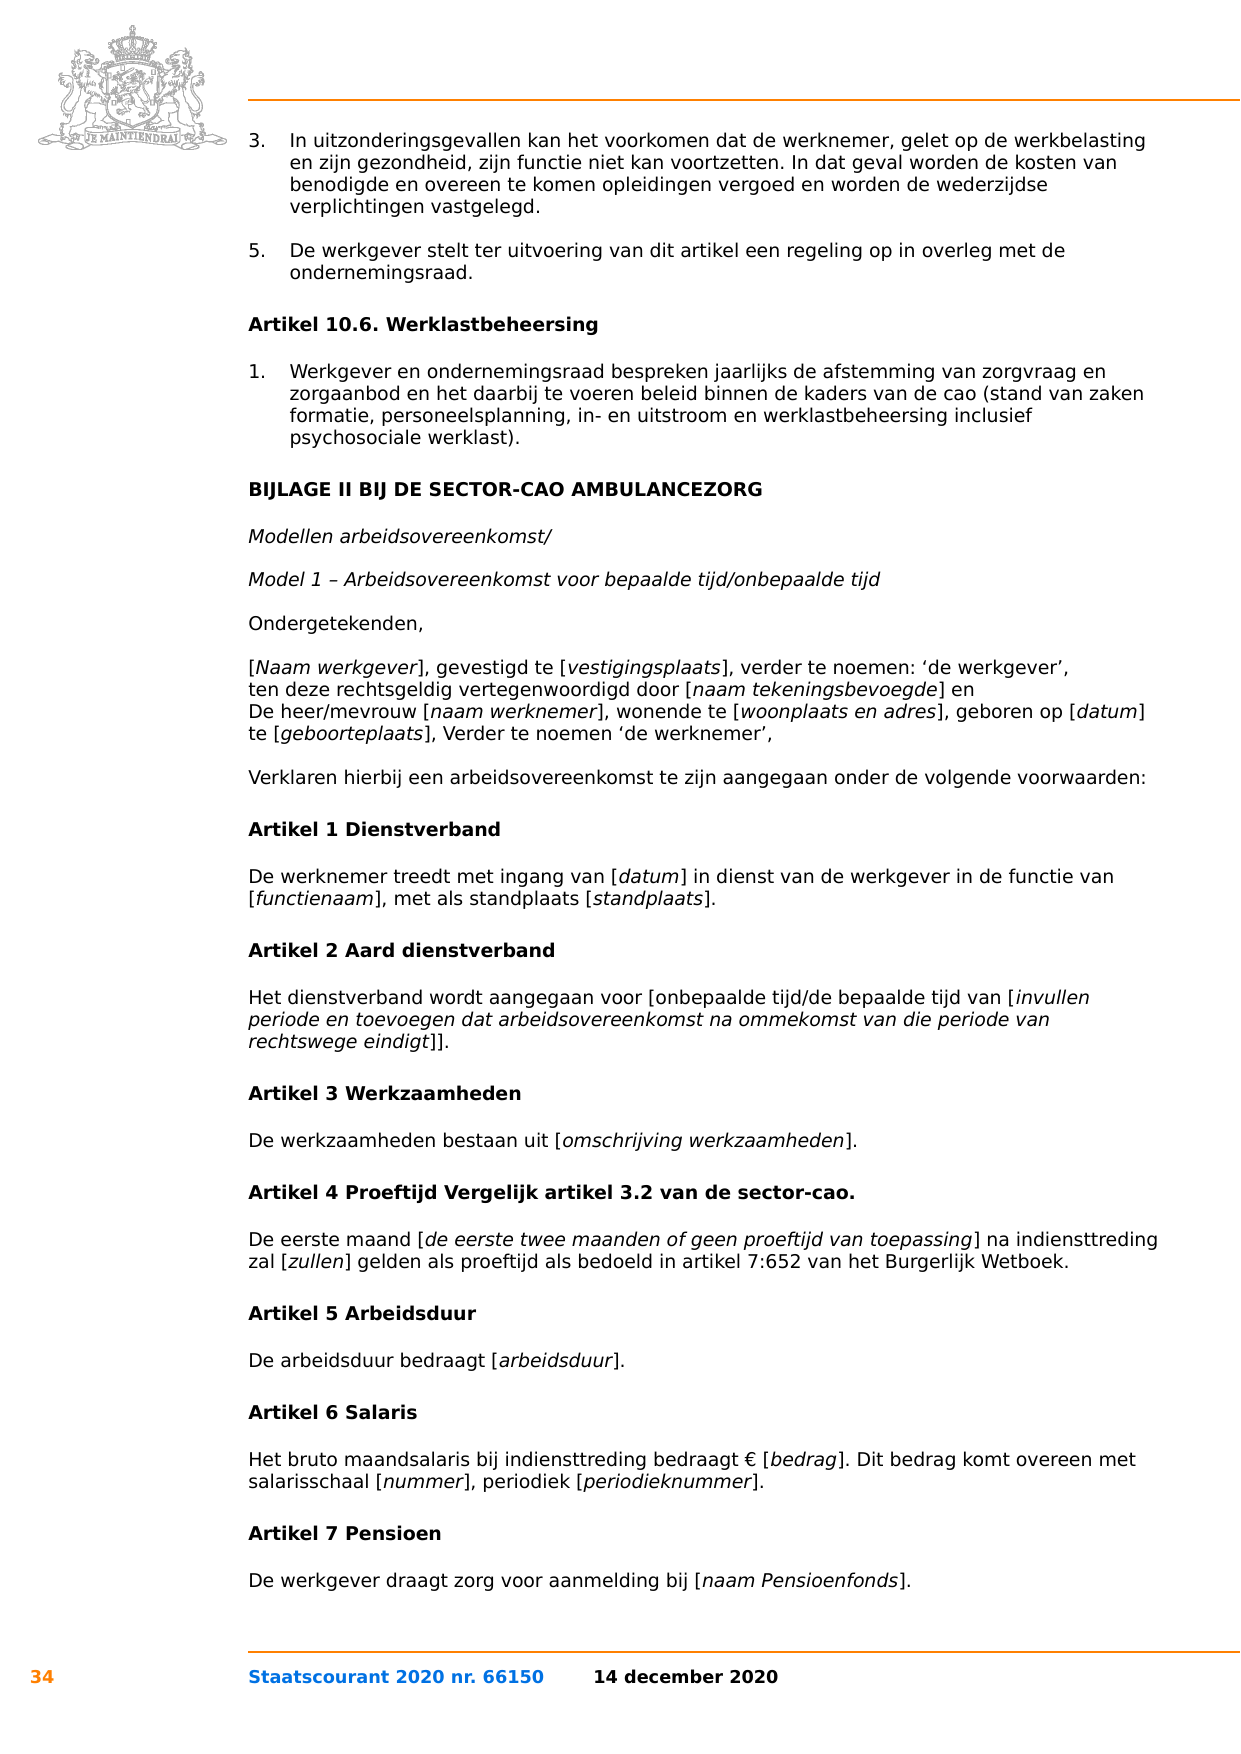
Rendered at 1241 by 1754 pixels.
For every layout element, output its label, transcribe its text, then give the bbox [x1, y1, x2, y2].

text Ondergetekenden, [248, 613, 1163, 635]
text De werkgever draagt zorg voor aanmelding bij [naam Pensioenfonds]. [248, 1569, 1163, 1591]
text De werknemer treedt met ingang van [datum] in dienst van de werkgever in de functie van [functienaam], met als standplaats [standplaats]. [248, 866, 1163, 910]
subtitle Artikel 3 Werkzaamheden [248, 1083, 1163, 1105]
subtitle Artikel 6 Salaris [248, 1402, 1163, 1423]
subtitle Model 1 – Arbeidsovereenkomst voor bepaalde tijd/onbepaalde tijd [248, 569, 1163, 591]
text Het bruto maandsalaris bij indiensttreding bedraagt € [bedrag]. Dit bedrag komt overeen met salarisschaal [nummer], periodiek [periodieknummer]. [248, 1448, 1163, 1492]
subtitle Artikel 10.6. Werklastbeheersing [248, 314, 1163, 336]
text De heer/mevrouw [naam werknemer], wonende te [woonplaats en adres], geboren op [datum] te [geboorteplaats], Verder te noemen ‘de werknemer’, [248, 701, 1163, 745]
picture [38, 25, 227, 150]
text 3. In uitzonderingsgevallen kan het voorkomen dat de werknemer, gelet op de werkbelasting en zijn gezondheid, zijn functie niet kan voortzetten. In dat geval worden de kosten van benodigde en overeen te komen opleidingen vergoed en worden de wederzijdse verplichtingen vastgelegd. [248, 130, 1163, 218]
subtitle Artikel 7 Pensioen [248, 1522, 1163, 1544]
text Het dienstverband wordt aangegaan voor [onbepaalde tijd/de bepaalde tijd van [invullen periode en toevoegen dat arbeidsovereenkomst na ommekomst van die periode van rechtswege eindigt]]. [248, 987, 1163, 1053]
subtitle Artikel 2 Aard dienstverband [248, 940, 1163, 962]
subtitle BIJLAGE II BIJ DE SECTOR-CAO AMBULANCEZORG [248, 478, 1163, 501]
text De eerste maand [de eerste twee maanden of geen proeftijd van toepassing] na indiensttreding zal [zullen] gelden als proeftijd als bedoeld in artikel 7:652 van het Burgerlijk Wetboek. [248, 1229, 1163, 1273]
text 1. Werkgever en ondernemingsraad bespreken jaarlijks de afstemming van zorgvraag en zorgaanbod en het daarbij te voeren beleid binnen de kaders van de cao (stand van zaken formatie, personeelsplanning, in- en uitstroom en werklastbeheersing inclusief psychosociale werklast). [248, 361, 1163, 448]
text [Naam werkgever], gevestigd te [vestigingsplaats], verder te noemen: ‘de werkgever’, [248, 657, 1163, 679]
text De werkzaamheden bestaan uit [omschrijving werkzaamheden]. [248, 1130, 1163, 1152]
text De arbeidsduur bedraagt [arbeidsduur]. [248, 1349, 1163, 1372]
text Verklaren hierbij een arbeidsovereenkomst te zijn aangegaan onder de volgende voorwaarden: [248, 767, 1163, 789]
text ten deze rechtsgeldig vertegenwoordigd door [naam tekeningsbevoegde] en [248, 679, 1163, 701]
subtitle Artikel 1 Dienstverband [248, 819, 1163, 841]
subtitle Artikel 5 Arbeidsduur [248, 1303, 1163, 1324]
subtitle Modellen arbeidsovereenkomst/ [248, 526, 1163, 547]
subtitle Artikel 4 Proeftijd Vergelijk artikel 3.2 van de sector-cao. [248, 1182, 1163, 1204]
text 5. De werkgever stelt ter uitvoering van dit artikel een regeling op in overleg met de ondernemingsraad. [248, 240, 1163, 284]
